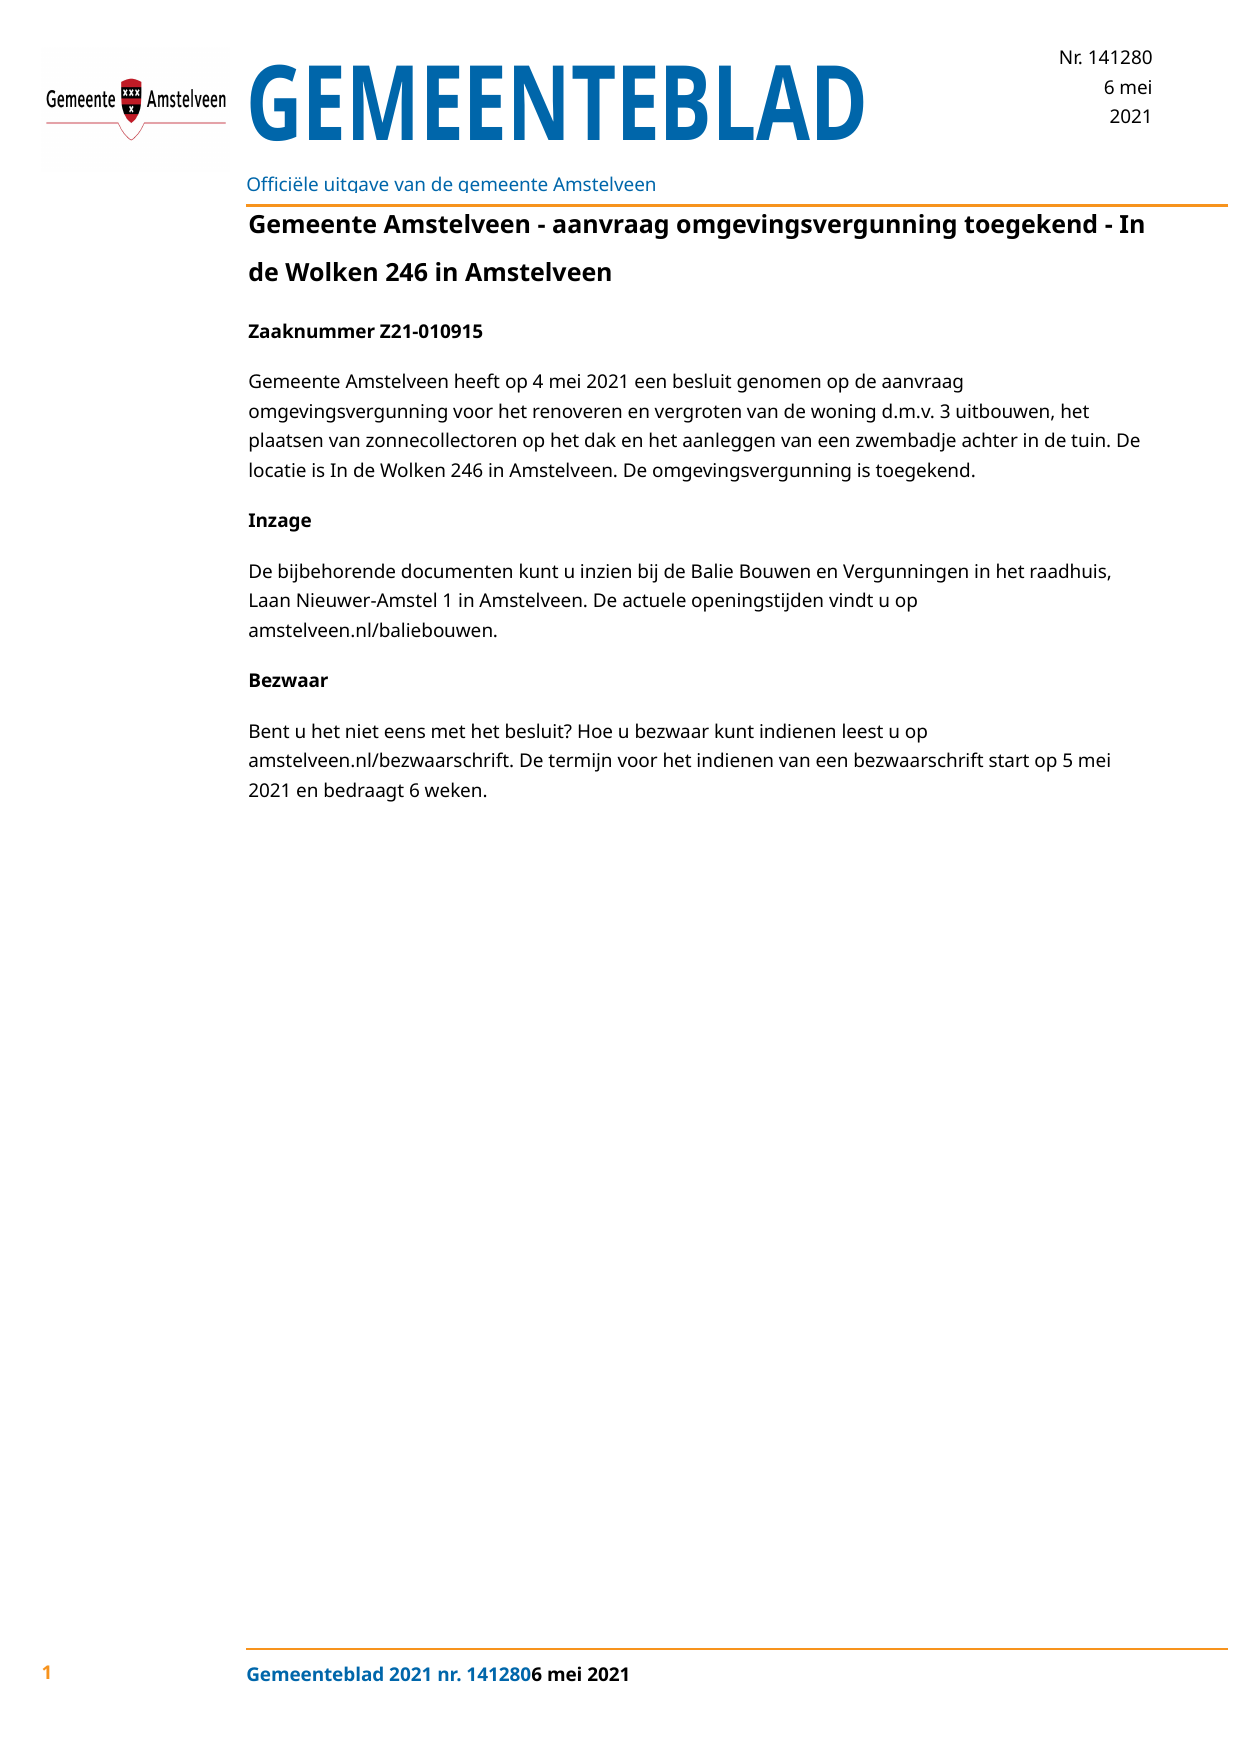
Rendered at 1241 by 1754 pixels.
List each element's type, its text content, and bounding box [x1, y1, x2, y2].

text Gemeente Amstelveen heeft op 4 mei 2021 een besluit genomen op de aanvraag omgevingsvergunning voor het renoveren en vergroten van de woning d.m.v. 3 uitbouwen, het plaatsen van zonnecollectoren op het dak en het aanleggen van een zwembadje achter in de tuin. De locatie is In de Wolken 246 in Amstelveen. De omgevingsvergunning is toegekend. [248, 368, 1152, 483]
text Zaaknummer Z21-010915 [248, 318, 1152, 344]
text De bijbehorende documenten kunt u inzien bij de Balie Bouwen en Vergunningen in het raadhuis, Laan Nieuwer-Amstel 1 in Amstelveen. De actuele openingstijden vindt u op amstelveen.nl/baliebouwen. [248, 558, 1152, 643]
text Bent u het niet eens met het besluit? Hoe u bezwaar kunt indienen leest u op amstelveen.nl/bezwaarschrift. De termijn voor het indienen van een bezwaarschrift start op 5 mei 2021 en bedraagt 6 weken. [248, 718, 1152, 803]
text Inzage [248, 507, 1152, 533]
text Bezwaar [248, 667, 1152, 693]
text Gemeente Amstelveen - aanvraag omgevingsvergunning toegekend - In de Wolken 246 in Amstelveen [248, 207, 1152, 288]
picture [41, 47, 231, 172]
